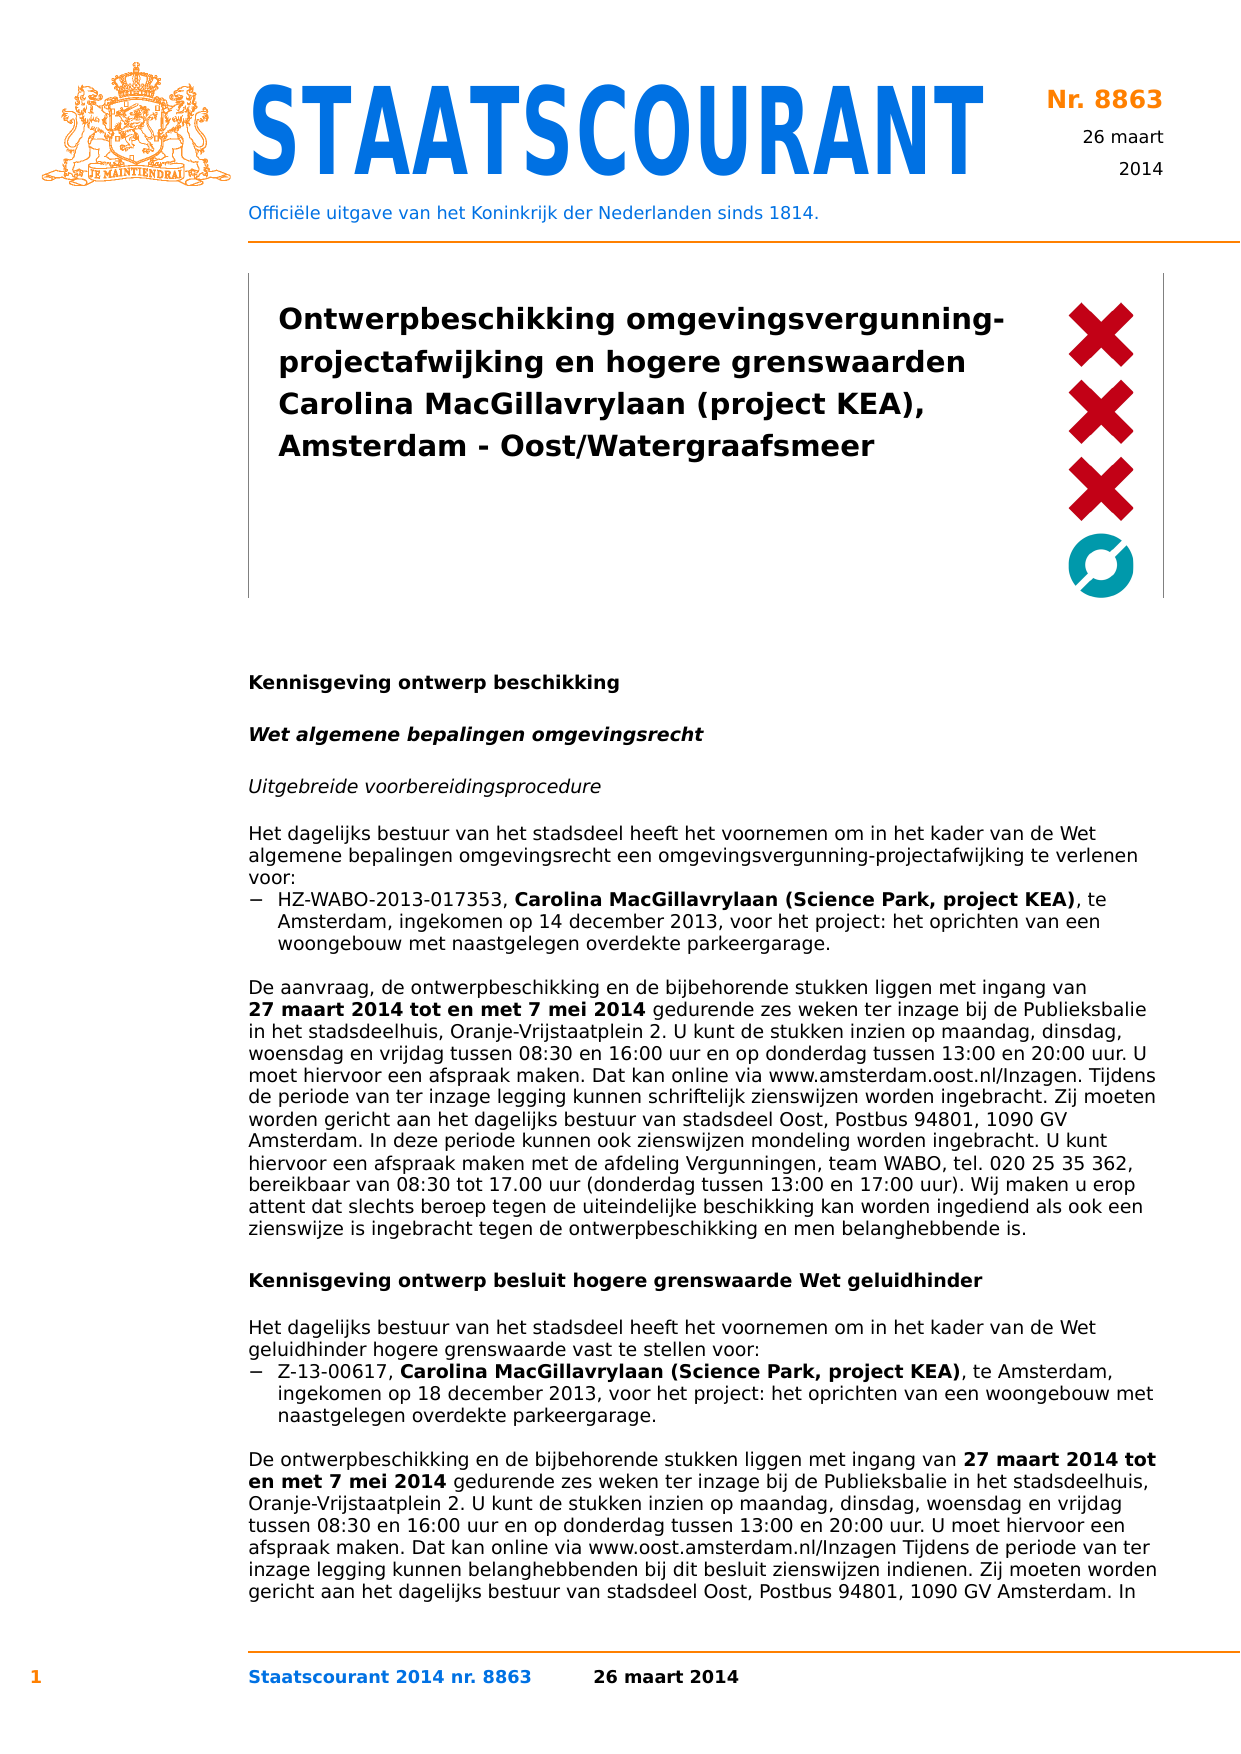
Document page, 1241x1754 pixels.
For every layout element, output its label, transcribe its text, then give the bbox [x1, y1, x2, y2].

picture [1068, 302, 1134, 598]
subtitle Ontwerpbeschikking omgevingsvergunning-projectafwijking en hogere grenswaarden Carolina MacGillavrylaan (project KEA), Amsterdam - Oost/Watergraafsmeer [249, 273, 1163, 598]
subtitle Kennisgeving ontwerp beschikking [248, 672, 1163, 694]
table_header STAATSCOURANT [248, 62, 998, 203]
text Het dagelijks bestuur van het stadsdeel heeft het voornemen om in het kader van de Wet geluidhinder hogere grenswaarde vast te stellen voor: [248, 1317, 1163, 1361]
table_cell 2014 [998, 153, 1240, 203]
subtitle Kennisgeving ontwerp besluit hogere grenswaarde Wet geluidhinder [248, 1270, 1163, 1292]
subtitle Wet algemene bepalingen omgevingsrecht [248, 724, 1163, 746]
text De ontwerpbeschikking en de bijbehorende stukken liggen met ingang van 27 maart 2014 tot en met 7 mei 2014 gedurende zes weken ter inzage bij de Publieksbalie in het stadsdeelhuis, Oranje-Vrijstaatplein 2. U kunt de stukken inzien op maandag, dinsdag, woensdag en vrijdag tussen 08:30 en 16:00 uur en op donderdag tussen 13:00 en 20:00 uur. U moet hiervoor een afspraak maken. Dat kan online via www.oost.amsterdam.nl/Inzagen Tijdens de periode van ter inzage legging kunnen belanghebbenden bij dit besluit zienswijzen indienen. Zij moeten worden gericht aan het dagelijks bestuur van stadsdeel Oost, Postbus 94801, 1090 GV Amsterdam. In [248, 1449, 1163, 1603]
text Het dagelijks bestuur van het stadsdeel heeft het voornemen om in het kader van de Wet algemene bepalingen omgevingsrecht een omgevingsvergunning-projectafwijking te verlenen voor: [248, 823, 1163, 889]
subtitle Uitgebreide voorbereidingsprocedure [248, 776, 1163, 798]
text − HZ-WABO-2013-017353, Carolina MacGillavrylaan (Science Park, project KEA), te Amsterdam, ingekomen op 14 december 2013, voor het project: het oprichten van een woongebouw met naastgelegen overdekte parkeergarage. [248, 889, 1163, 955]
table_cell Officiële uitgave van het Koninkrijk der Nederlanden sinds 1814. [248, 203, 1240, 241]
table_header [25, 62, 248, 241]
table_header Nr. 8863 [998, 62, 1240, 121]
picture [41, 62, 231, 186]
text De aanvraag, de ontwerpbeschikking en de bijbehorende stukken liggen met ingang van 27 maart 2014 tot en met 7 mei 2014 gedurende zes weken ter inzage bij de Publieksbalie in het stadsdeelhuis, Oranje-Vrijstaatplein 2. U kunt de stukken inzien op maandag, dinsdag, woensdag en vrijdag tussen 08:30 en 16:00 uur en op donderdag tussen 13:00 en 20:00 uur. U moet hiervoor een afspraak maken. Dat kan online via www.amsterdam.oost.nl/Inzagen. Tijdens de periode van ter inzage legging kunnen schriftelijk zienswijzen worden ingebracht. Zij moeten worden gericht aan het dagelijks bestuur van stadsdeel Oost, Postbus 94801, 1090 GV Amsterdam. In deze periode kunnen ook zienswijzen mondeling worden ingebracht. U kunt hiervoor een afspraak maken met de afdeling Vergunningen, team WABO, tel. 020 25 35 362, bereikbaar van 08:30 tot 17.00 uur (donderdag tussen 13:00 en 17:00 uur). Wij maken u erop attent dat slechts beroep tegen de uiteindelijke beschikking kan worden ingediend als ook een zienswijze is ingebracht tegen de ontwerpbeschikking en men belanghebbende is. [248, 977, 1163, 1240]
text − Z-13-00617, Carolina MacGillavrylaan (Science Park, project KEA), te Amsterdam, ingekomen op 18 december 2013, voor het project: het oprichten van een woongebouw met naastgelegen overdekte parkeergarage. [248, 1361, 1163, 1427]
table_cell 26 maart [998, 121, 1240, 153]
